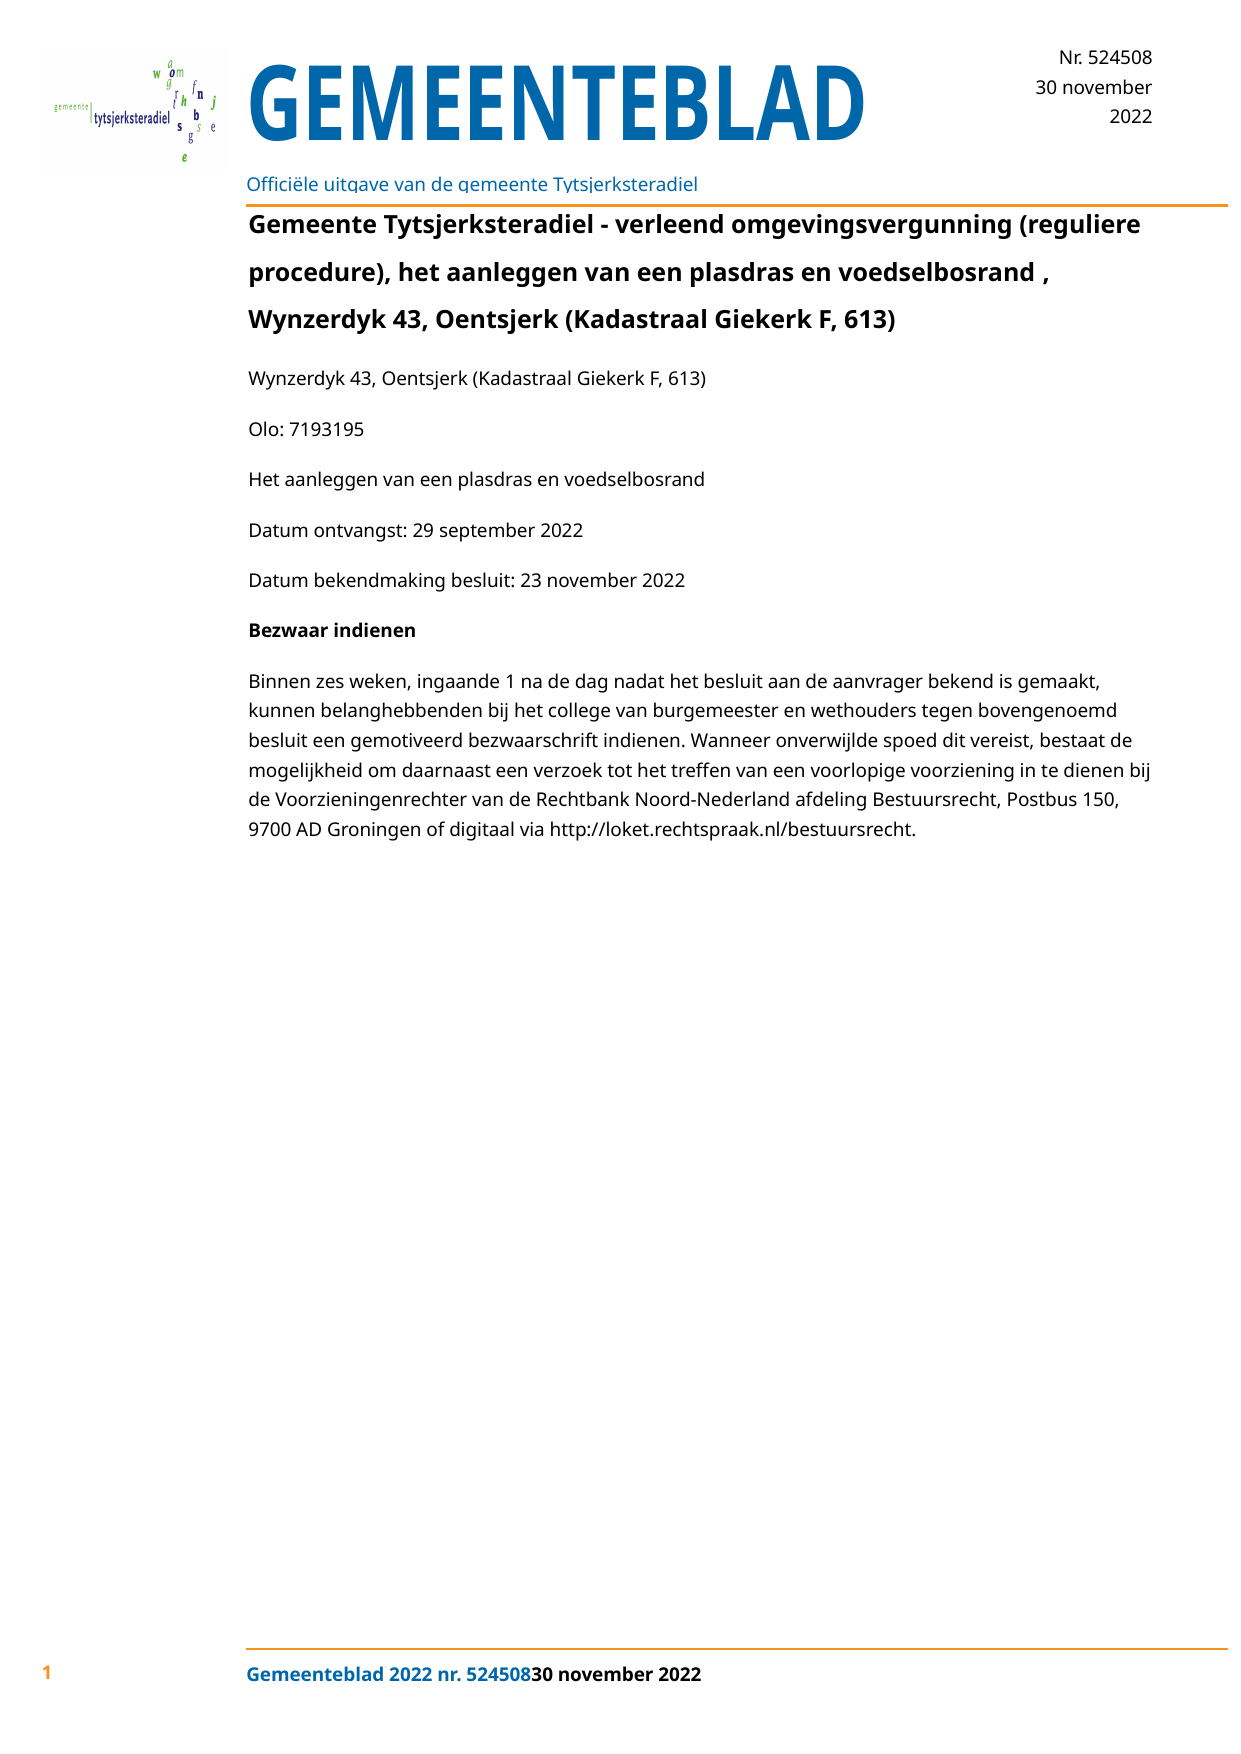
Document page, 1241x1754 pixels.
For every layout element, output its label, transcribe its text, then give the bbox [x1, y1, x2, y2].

text Het aanleggen van een plasdras en voedselbosrand [248, 466, 1152, 492]
text Binnen zes weken, ingaande 1 na de dag nadat het besluit aan de aanvrager bekend is gemaakt, kunnen belanghebbenden bij het college van burgemeester en wethouders tegen bovengenoemd besluit een gemotiveerd bezwaarschrift indienen. Wanneer onverwijlde spoed dit vereist, bestaat de mogelijkheid om daarnaast een verzoek tot het treffen van een voorlopige voorziening in te dienen bij de Voorzieningenrechter van de Rechtbank Noord-Nederland afdeling Bestuursrecht, Postbus 150, 9700 AD Groningen of digitaal via http://loket.rechtspraak.nl/bestuursrecht. [248, 668, 1152, 842]
text Wynzerdyk 43, Oentsjerk (Kadastraal Giekerk F, 613) [248, 366, 1152, 391]
picture [41, 47, 231, 172]
text Datum ontvangst: 29 september 2022 [248, 517, 1152, 542]
text Olo: 7193195 [248, 416, 1152, 442]
text Bezwaar indienen [248, 618, 1152, 643]
text Gemeente Tytsjerksteradiel - verleend omgevingsvergunning (reguliere procedure), het aanleggen van een plasdras en voedselbosrand , Wynzerdyk 43, Oentsjerk (Kadastraal Giekerk F, 613) [248, 207, 1152, 336]
text Datum bekendmaking besluit: 23 november 2022 [248, 567, 1152, 593]
